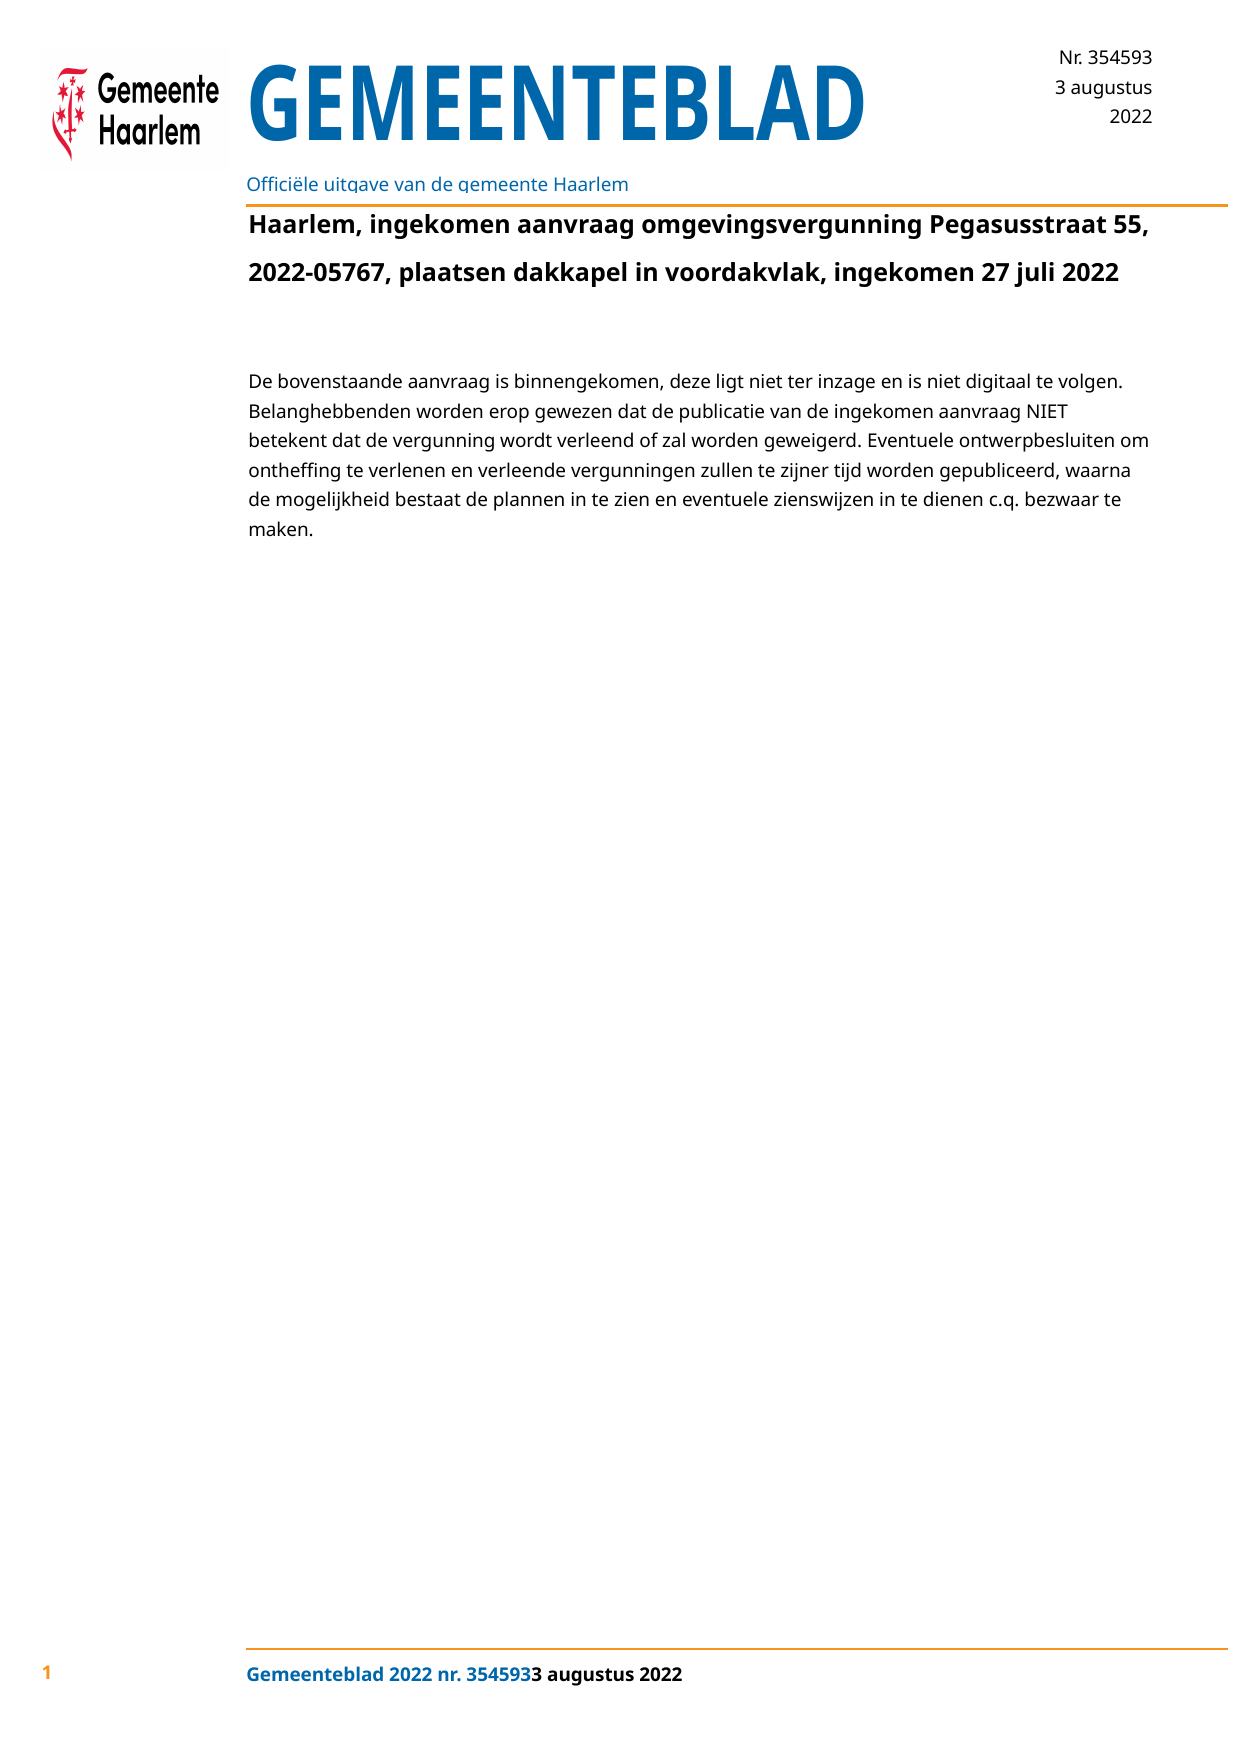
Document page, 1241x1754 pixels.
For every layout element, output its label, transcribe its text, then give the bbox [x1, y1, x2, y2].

text Haarlem, ingekomen aanvraag omgevingsvergunning Pegasusstraat 55, 2022-05767, plaatsen dakkapel in voordakvlak, ingekomen 27 juli 2022 [248, 207, 1152, 288]
text De bovenstaande aanvraag is binnengekomen, deze ligt niet ter inzage en is niet digitaal te volgen. Belanghebbenden worden erop gewezen dat de publicatie van de ingekomen aanvraag NIET betekent dat de vergunning wordt verleend of zal worden geweigerd. Eventuele ontwerpbesluiten om ontheffing te verlenen en verleende vergunningen zullen te zijner tijd worden gepubliceerd, waarna de mogelijkheid bestaat de plannen in te zien en eventuele zienswijzen in te dienen c.q. bezwaar te maken. [248, 368, 1152, 542]
picture [41, 47, 231, 172]
